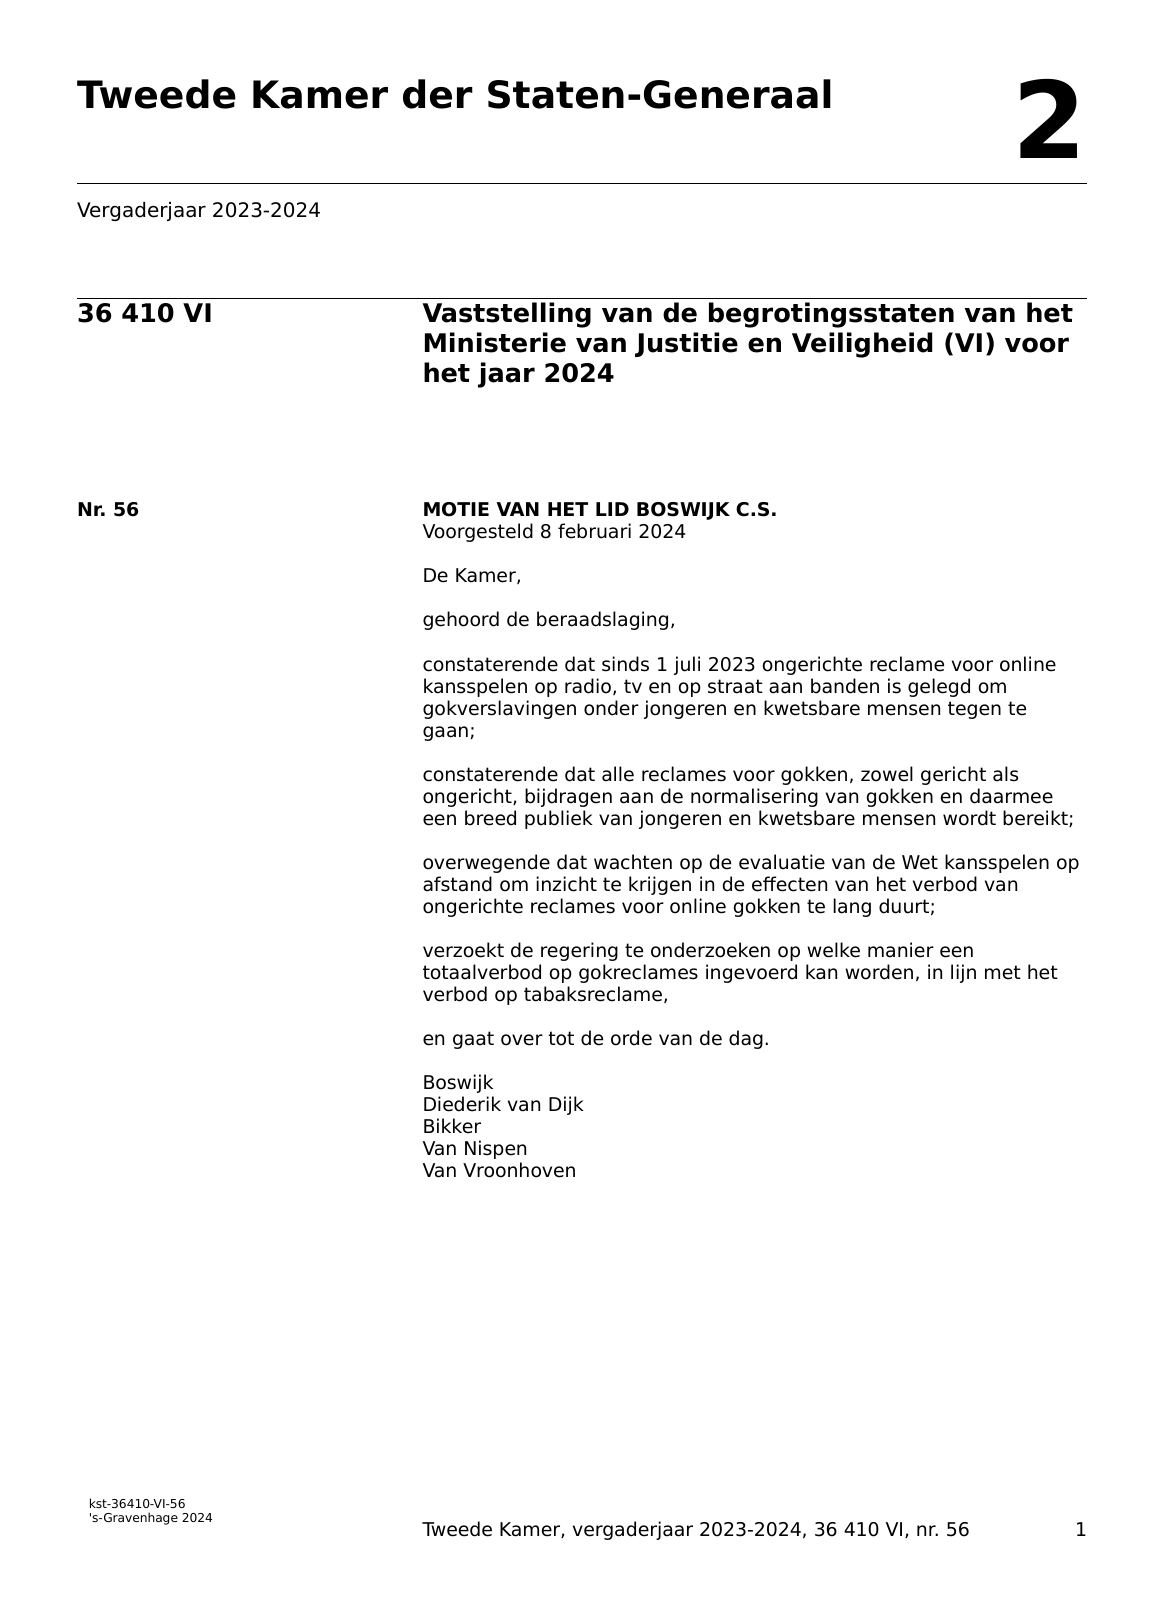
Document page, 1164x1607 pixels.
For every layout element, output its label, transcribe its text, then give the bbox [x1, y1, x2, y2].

text kst-36410-VI-56 [88, 1497, 323, 1511]
text overwegende dat wachten op de evaluatie van de Wet kansspelen op afstand om inzicht te krijgen in de effecten van het verbod van ongerichte reclames voor online gokken te lang duurt; [422, 852, 1087, 918]
text Diederik van Dijk [422, 1094, 1087, 1116]
text verzoekt de regering te onderzoeken op welke manier een totaalverbod op gokreclames ingevoerd kan worden, in lijn met het verbod op tabaksreclame, [422, 940, 1087, 1006]
text en gaat over tot de orde van de dag. [422, 1028, 1087, 1050]
text De Kamer, [422, 565, 1087, 587]
text 's-Gravenhage 2024 [88, 1511, 323, 1525]
subtitle 36 410 VI Vaststelling van de begrotingsstaten van het Ministerie van Justitie en Veiligheid (VI) voor het jaar 2024 [77, 299, 1087, 388]
subtitle Nr. 56 MOTIE VAN HET LID BOSWIJK C.S. [77, 499, 1087, 521]
text Van Nispen [422, 1138, 1087, 1160]
text constaterende dat sinds 1 juli 2023 ongerichte reclame voor online kansspelen op radio, tv en op straat aan banden is gelegd om gokverslavingen onder jongeren en kwetsbare mensen tegen te gaan; [422, 653, 1087, 741]
text Boswijk [422, 1072, 1087, 1094]
table_cell Vergaderjaar 2023-2024 [77, 184, 1087, 298]
text Van Vroonhoven [422, 1160, 1087, 1182]
text Bikker [422, 1116, 1087, 1138]
text Voorgesteld 8 februari 2024 [422, 521, 1087, 543]
table_header Tweede Kamer der Staten-Generaal [77, 59, 886, 183]
text constaterende dat alle reclames voor gokken, zowel gericht als ongericht, bijdragen aan de normalisering van gokken en daarmee een breed publiek van jongeren en kwetsbare mensen wordt bereikt; [422, 764, 1087, 829]
text gehoord de beraadslaging, [422, 609, 1087, 631]
table_header 2 [886, 59, 1087, 183]
